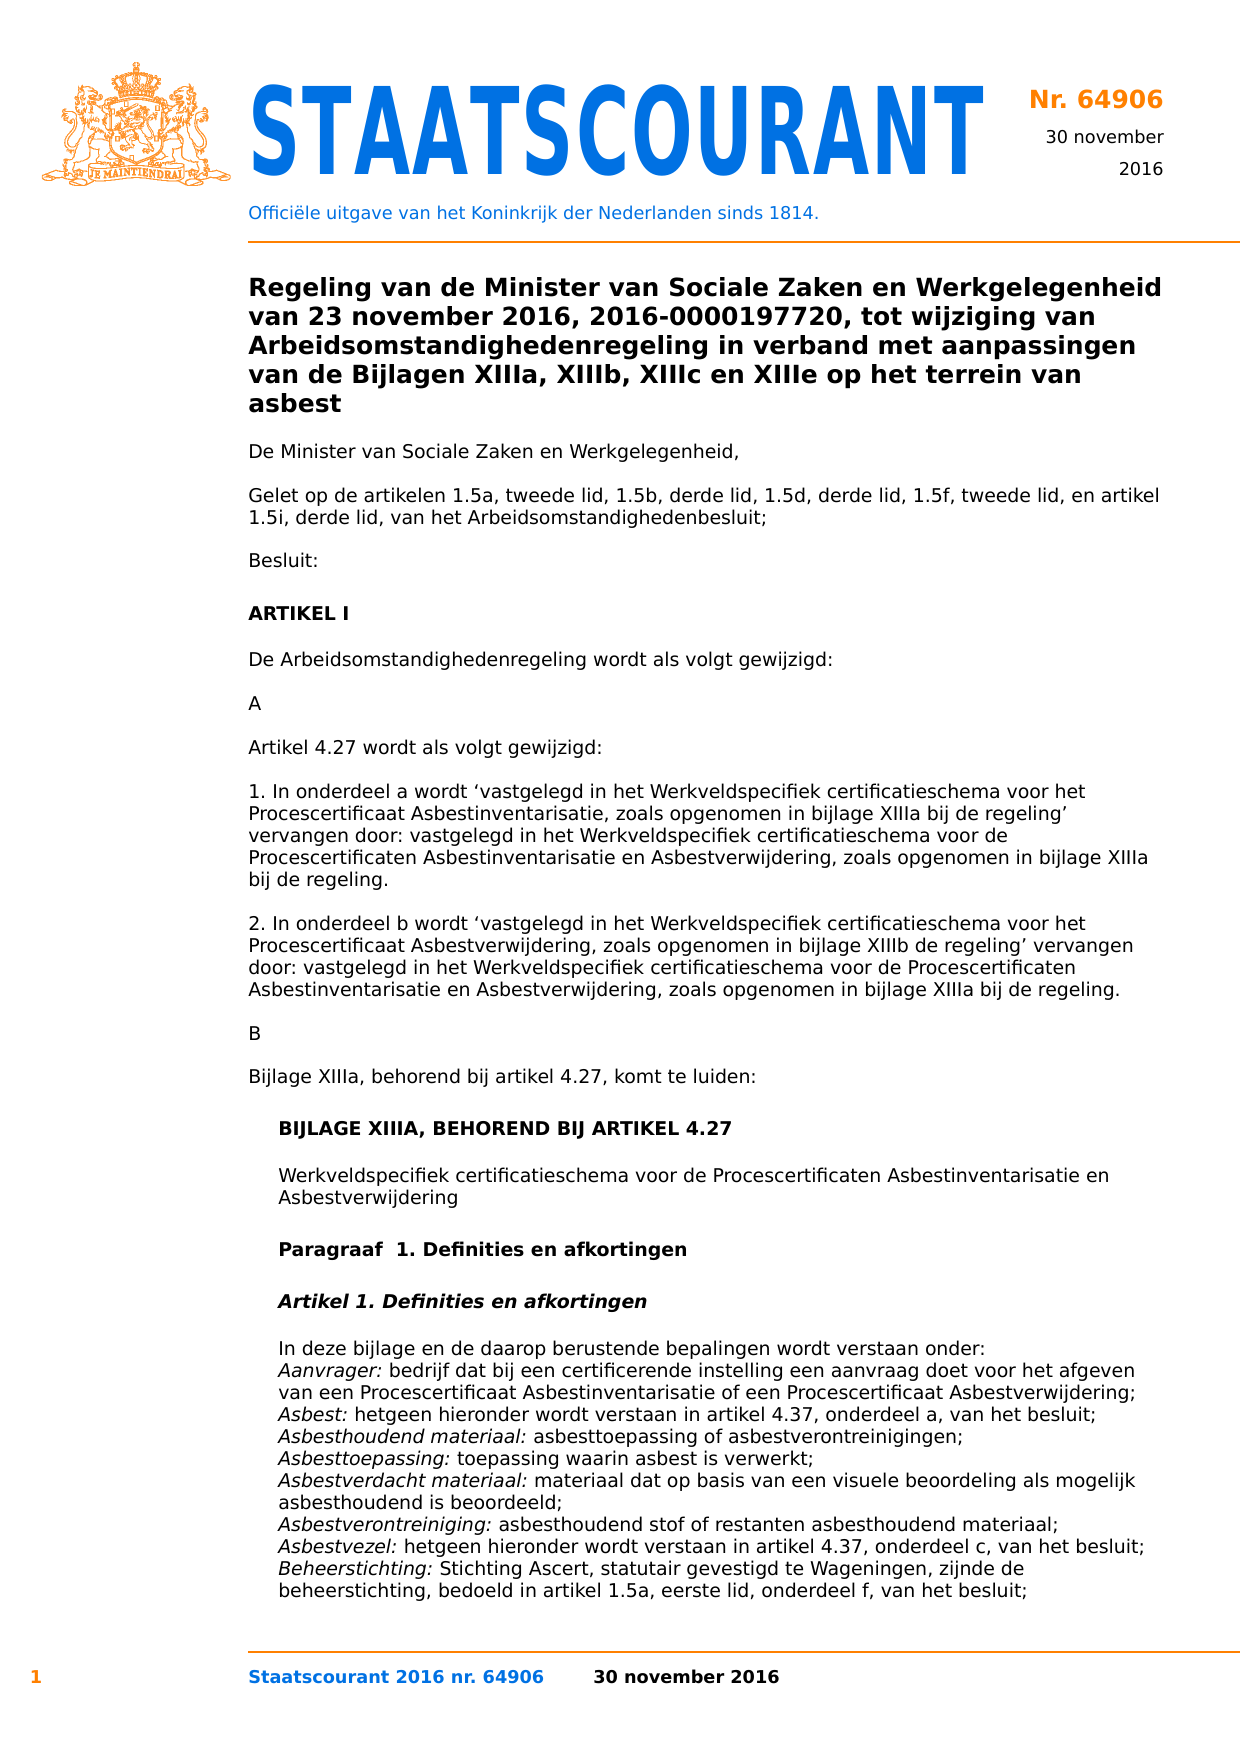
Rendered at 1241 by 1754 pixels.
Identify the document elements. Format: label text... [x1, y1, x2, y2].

subtitle ARTIKEL I [248, 602, 1163, 624]
text Asbestverontreiniging: asbesthoudend stof of restanten asbesthoudend materiaal; [278, 1514, 1163, 1536]
table_header [25, 62, 248, 241]
text Asbestvezel: hetgeen hieronder wordt verstaan in artikel 4.37, onderdeel c, van het besluit; [278, 1536, 1163, 1558]
text Beheerstichting: Stichting Ascert, statutair gevestigd te Wageningen, zijnde de beheerstichting, bedoeld in artikel 1.5a, eerste lid, onderdeel f, van het besluit; [278, 1558, 1163, 1602]
subtitle BIJLAGE XIIIA, BEHOREND BIJ ARTIKEL 4.27 [278, 1118, 1163, 1140]
text Artikel 4.27 wordt als volgt gewijzigd: [248, 737, 1163, 759]
text Werkveldspecifiek certificatieschema voor de Procescertificaten Asbestinventarisatie en Asbestverwijdering [278, 1165, 1163, 1209]
table_cell 30 november [998, 121, 1240, 153]
text In deze bijlage en de daarop berustende bepalingen wordt verstaan onder: [278, 1338, 1163, 1360]
text 1. In onderdeel a wordt ‘vastgelegd in het Werkveldspecifiek certificatieschema voor het Procescertificaat Asbestinventarisatie, zoals opgenomen in bijlage XIIIa bij de regeling’ vervangen door: vastgelegd in het Werkveldspecifiek certificatieschema voor de Procescertificaten Asbestinventarisatie en Asbestverwijdering, zoals opgenomen in bijlage XIIIa bij de regeling. [248, 781, 1163, 891]
subtitle Artikel 1. Definities en afkortingen [278, 1291, 1163, 1313]
text Asbesttoepassing: toepassing waarin asbest is verwerkt; [278, 1448, 1163, 1470]
text Gelet op de artikelen 1.5a, tweede lid, 1.5b, derde lid, 1.5d, derde lid, 1.5f, tweede lid, en artikel 1.5i, derde lid, van het Arbeidsomstandighedenbesluit; [248, 484, 1163, 528]
text Asbestverdacht materiaal: materiaal dat op basis van een visuele beoordeling als mogelijk asbesthoudend is beoordeeld; [278, 1470, 1163, 1514]
table_header Nr. 64906 [998, 62, 1240, 121]
text Bijlage XIIIa, behorend bij artikel 4.27, komt te luiden: [248, 1066, 1163, 1088]
picture [41, 62, 231, 186]
table_header STAATSCOURANT [248, 62, 998, 203]
text Besluit: [248, 550, 1163, 572]
text Asbest: hetgeen hieronder wordt verstaan in artikel 4.37, onderdeel a, van het besluit; [278, 1404, 1163, 1426]
table_cell Officiële uitgave van het Koninkrijk der Nederlanden sinds 1814. [248, 203, 1240, 241]
text A [248, 693, 1163, 715]
subtitle Paragraaf 1. Definities en afkortingen [278, 1239, 1163, 1261]
text Aanvrager: bedrijf dat bij een certificerende instelling een aanvraag doet voor het afgeven van een Procescertificaat Asbestinventarisatie of een Procescertificaat Asbestverwijdering; [278, 1360, 1163, 1404]
text De Arbeidsomstandighedenregeling wordt als volgt gewijzigd: [248, 649, 1163, 671]
text 2. In onderdeel b wordt ‘vastgelegd in het Werkveldspecifiek certificatieschema voor het Procescertificaat Asbestverwijdering, zoals opgenomen in bijlage XIIIb de regeling’ vervangen door: vastgelegd in het Werkveldspecifiek certificatieschema voor de Procescertificaten Asbestinventarisatie en Asbestverwijdering, zoals opgenomen in bijlage XIIIa bij de regeling. [248, 913, 1163, 1001]
text B [248, 1022, 1163, 1044]
text Asbesthoudend materiaal: asbesttoepassing of asbestverontreinigingen; [278, 1426, 1163, 1448]
text De Minister van Sociale Zaken en Werkgelegenheid, [248, 441, 1163, 463]
table_cell 2016 [998, 153, 1240, 203]
subtitle Regeling van de Minister van Sociale Zaken en Werkgelegenheid van 23 november 2016, 2016-0000197720, tot wijziging van Arbeidsomstandighedenregeling in verband met aanpassingen van de Bijlagen XIIIa, XIIIb, XIIIc en XIIIe op het terrein van asbest [248, 273, 1163, 419]
